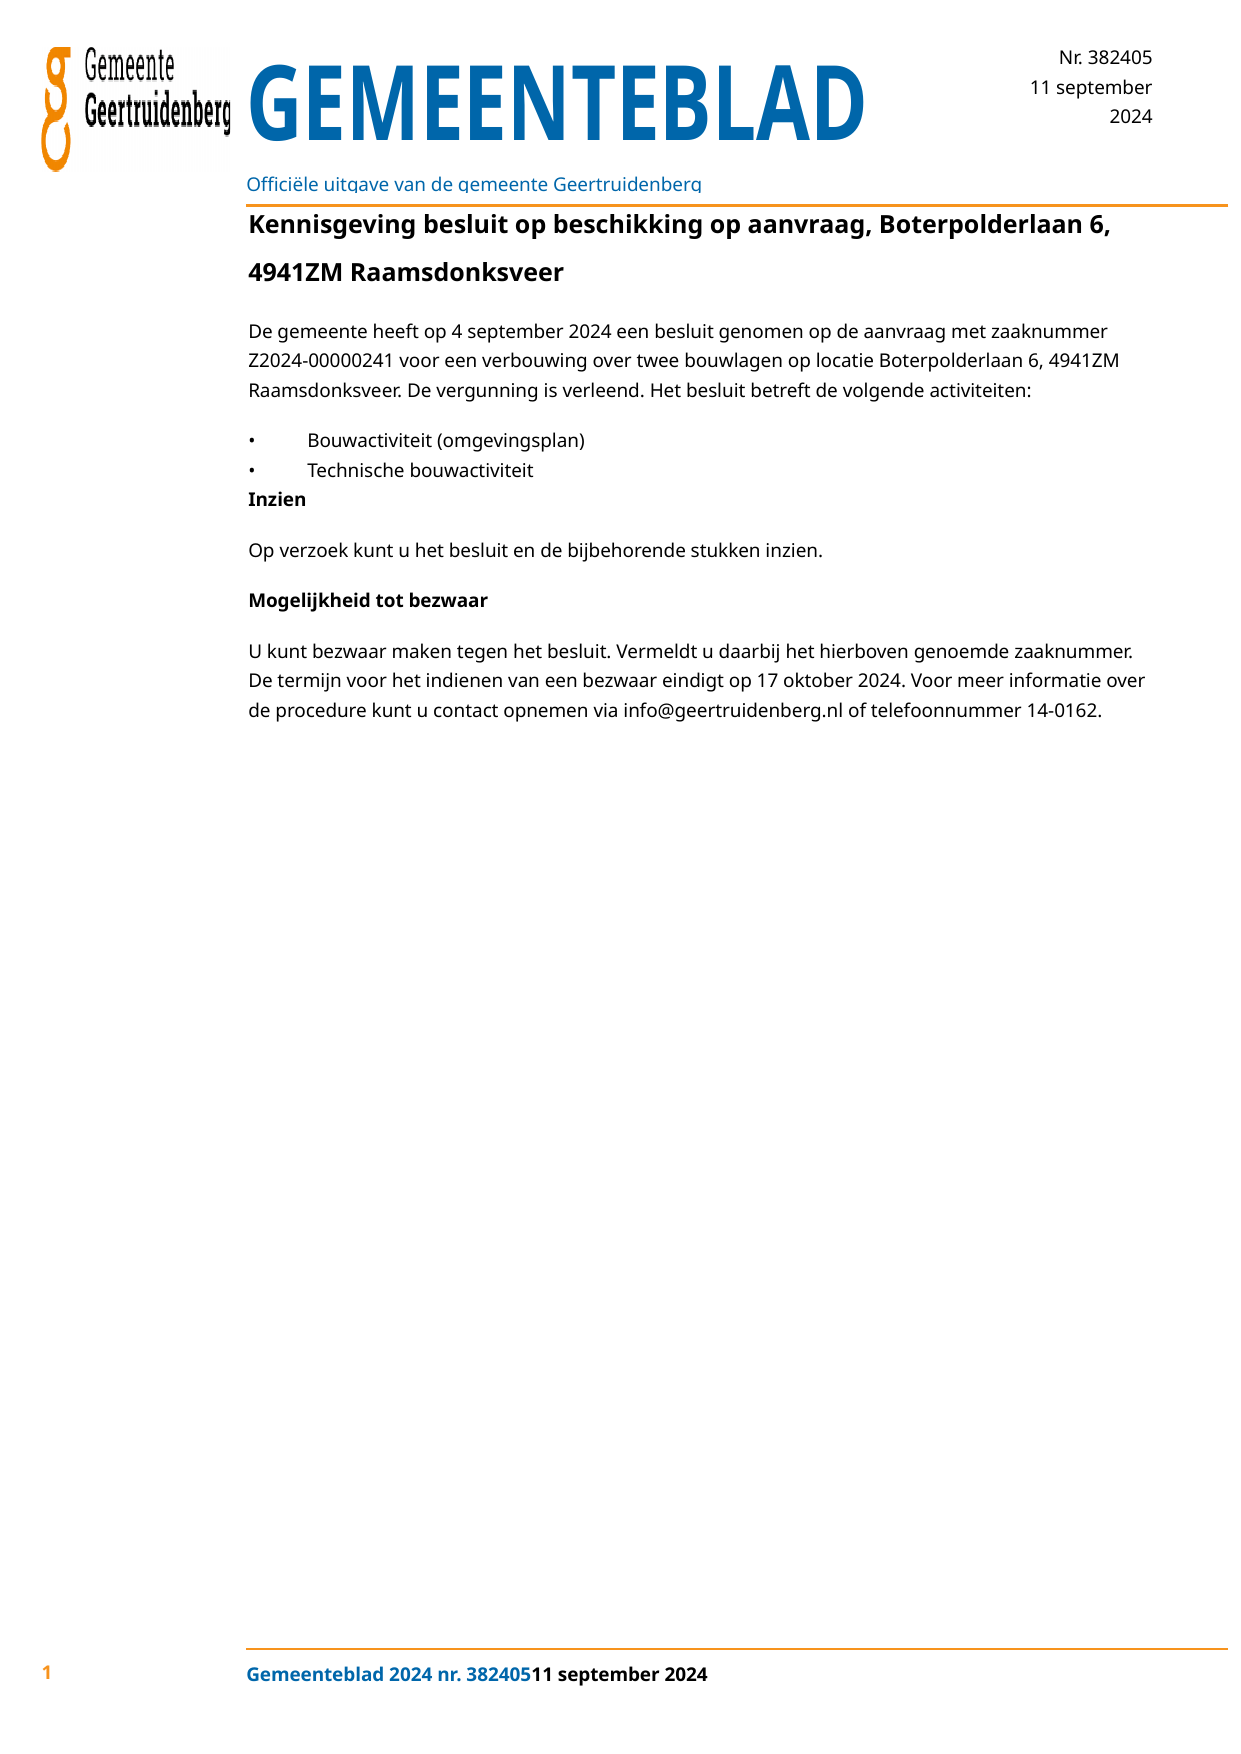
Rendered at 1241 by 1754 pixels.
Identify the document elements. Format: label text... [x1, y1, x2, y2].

text Mogelijkheid tot bezwaar [248, 587, 1152, 613]
text U kunt bezwaar maken tegen het besluit. Vermeldt u daarbij het hierboven genoemde zaaknummer. De termijn voor het indienen van een bezwaar eindigt op 17 oktober 2024. Voor meer informatie over de procedure kunt u contact opnemen via info@geertruidenberg.nl of telefoonnummer 14-0162. [248, 638, 1152, 723]
list Bouwactiviteit (omgevingsplan) [248, 427, 1152, 453]
list Technische bouwactiviteit [248, 457, 1152, 483]
text Kennisgeving besluit op beschikking op aanvraag, Boterpolderlaan 6, 4941ZM Raamsdonksveer [248, 207, 1152, 288]
text Op verzoek kunt u het besluit en de bijbehorende stukken inzien. [248, 537, 1152, 563]
picture [41, 47, 231, 172]
text De gemeente heeft op 4 september 2024 een besluit genomen op de aanvraag met zaaknummer Z2024-00000241 voor een verbouwing over twee bouwlagen op locatie Boterpolderlaan 6, 4941ZM Raamsdonksveer. De vergunning is verleend. Het besluit betreft de volgende activiteiten: [248, 318, 1152, 403]
text Inzien [248, 487, 1152, 512]
